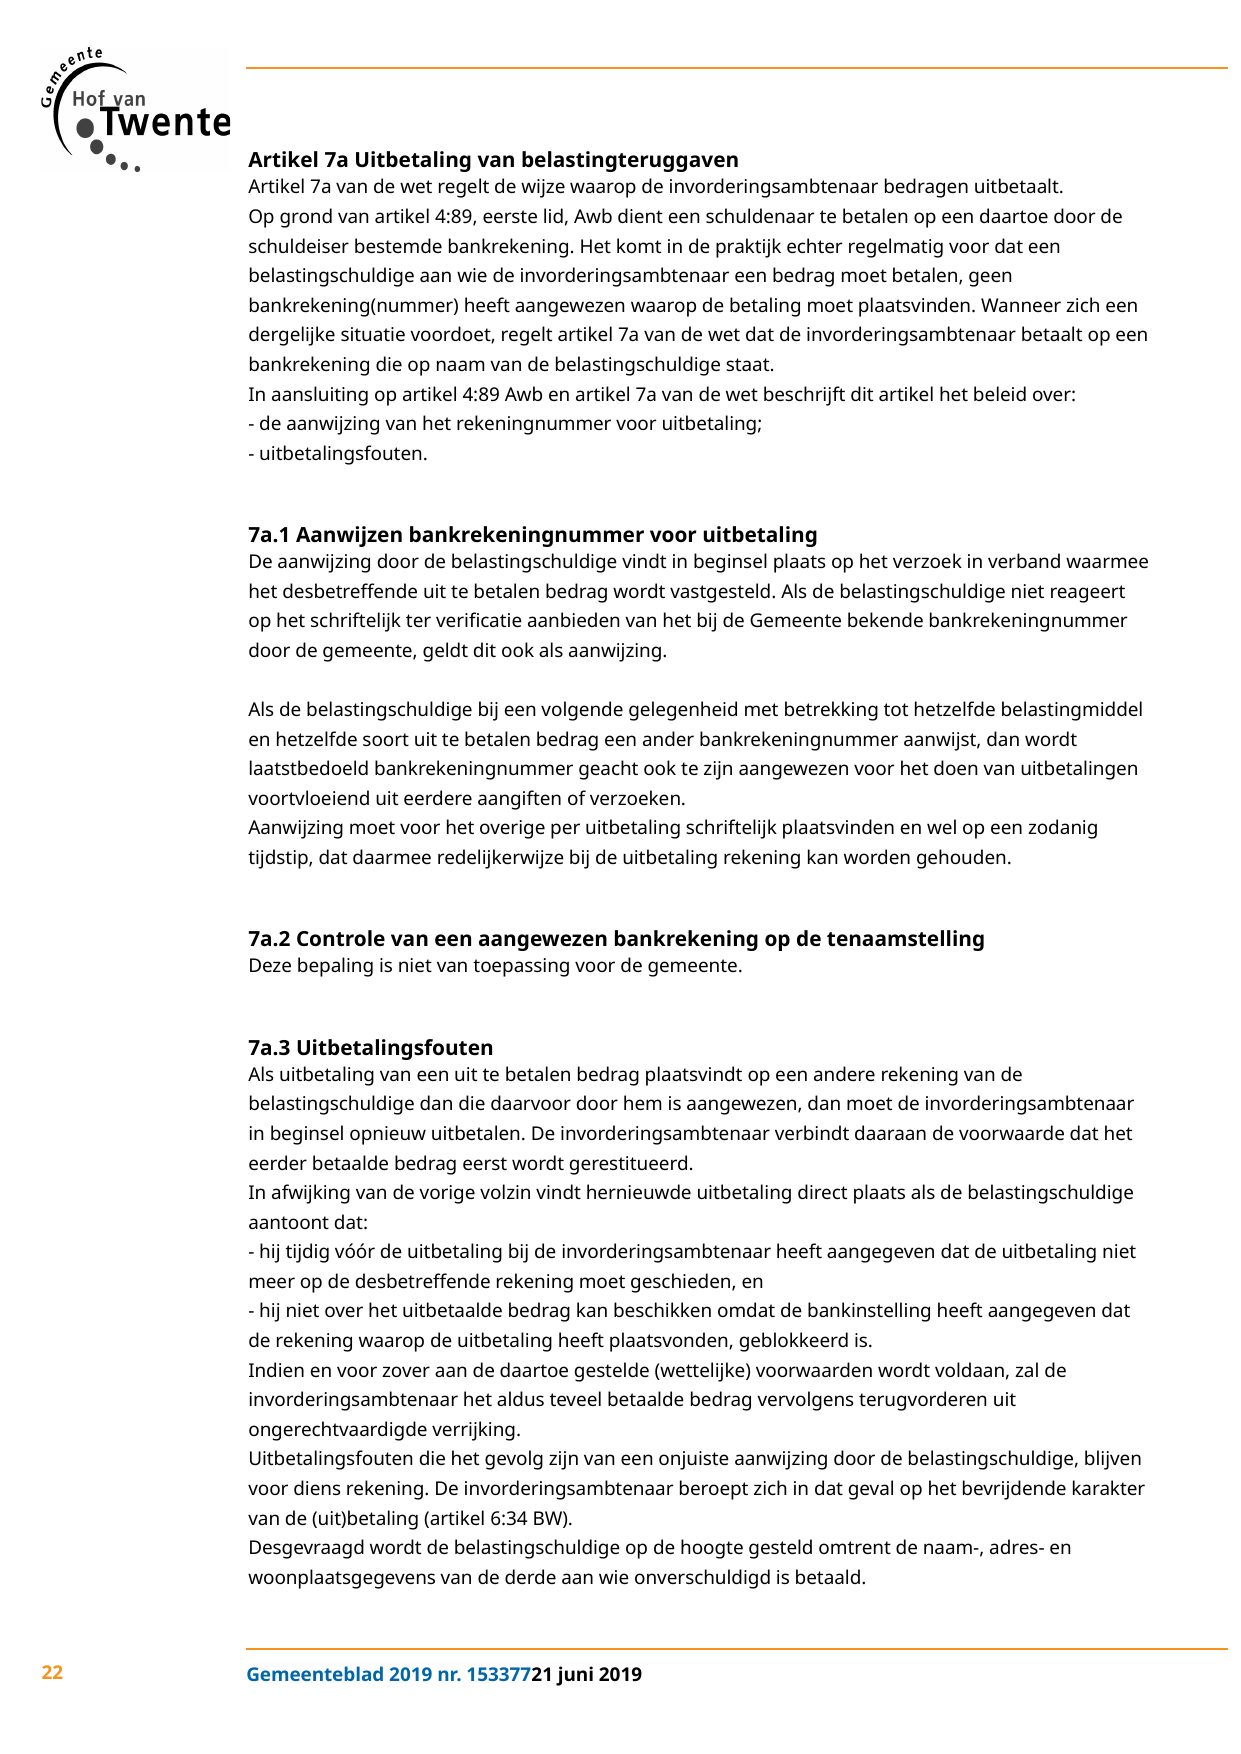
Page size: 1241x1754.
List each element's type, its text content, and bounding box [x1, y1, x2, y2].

text Op grond van artikel 4:89, eerste lid, Awb dient een schuldenaar te betalen op een daartoe door de schuldeiser bestemde bankrekening. Het komt in de praktijk echter regelmatig voor dat een belastingschuldige aan wie de invorderingsambtenaar een bedrag moet betalen, geen bankrekening(nummer) heeft aangewezen waarop de betaling moet plaatsvinden. Wanneer zich een dergelijke situatie voordoet, regelt artikel 7a van de wet dat de invorderingsambtenaar betaalt op een bankrekening die op naam van de belastingschuldige staat. [248, 203, 1152, 377]
text Desgevraagd wordt de belastingschuldige op de hoogte gesteld omtrent de naam-, adres- en woonplaatsgegevens van de derde aan wie onverschuldigd is betaald. [248, 1534, 1152, 1590]
text Deze bepaling is niet van toepassing voor de gemeente. [248, 953, 1152, 978]
text Indien en voor zover aan de daartoe gestelde (wettelijke) voorwaarden wordt voldaan, zal de invorderingsambtenaar het aldus teveel betaalde bedrag vervolgens terugvorderen uit ongerechtvaardigde verrijking. [248, 1357, 1152, 1442]
text Artikel 7a van de wet regelt de wijze waarop de invorderingsambtenaar bedragen uitbetaalt. [248, 174, 1152, 199]
text - de aanwijzing van het rekeningnummer voor uitbetaling; [248, 410, 1152, 436]
text Uitbetalingsfouten die het gevolg zijn van een onjuiste aanwijzing door de belastingschuldige, blijven voor diens rekening. De invorderingsambtenaar beroept zich in dat geval op het bevrijdende karakter van de (uit)betaling (artikel 6:34 BW). [248, 1446, 1152, 1531]
text - hij tijdig vóór de uitbetaling bij de invorderingsambtenaar heeft aangegeven dat de uitbetaling niet meer op de desbetreffende rekening moet geschieden, en [248, 1238, 1152, 1294]
text 7a.3 Uitbetalingsfouten [248, 1033, 1152, 1061]
text In aansluiting op artikel 4:89 Awb en artikel 7a van de wet beschrijft dit artikel het beleid over: [248, 381, 1152, 406]
text - uitbetalingsfouten. [248, 440, 1152, 466]
text Artikel 7a Uitbetaling van belastingteruggaven [248, 145, 1152, 174]
text 7a.1 Aanwijzen bankrekeningnummer voor uitbetaling [248, 520, 1152, 548]
text Als de belastingschuldige bij een volgende gelegenheid met betrekking tot hetzelfde belastingmiddel en hetzelfde soort uit te betalen bedrag een ander bankrekeningnummer aanwijst, dan wordt laatstbedoeld bankrekeningnummer geacht ook te zijn aangewezen voor het doen van uitbetalingen voortvloeiend uit eerdere aangiften of verzoeken. [248, 696, 1152, 811]
picture [41, 47, 231, 172]
text Als uitbetaling van een uit te betalen bedrag plaatsvindt op een andere rekening van de belastingschuldige dan die daarvoor door hem is aangewezen, dan moet de invorderingsambtenaar in beginsel opnieuw uitbetalen. De invorderingsambtenaar verbindt daaraan de voorwaarde dat het eerder betaalde bedrag eerst wordt gerestitueerd. [248, 1061, 1152, 1176]
text In afwijking van de vorige volzin vindt hernieuwde uitbetaling direct plaats als de belastingschuldige aantoont dat: [248, 1179, 1152, 1235]
text Aanwijzing moet voor het overige per uitbetaling schriftelijk plaatsvinden en wel op een zodanig tijdstip, dat daarmee redelijkerwijze bij de uitbetaling rekening kan worden gehouden. [248, 814, 1152, 870]
text - hij niet over het uitbetaalde bedrag kan beschikken omdat de bankinstelling heeft aangegeven dat de rekening waarop de uitbetaling heeft plaatsvonden, geblokkeerd is. [248, 1298, 1152, 1353]
text De aanwijzing door de belastingschuldige vindt in beginsel plaats op het verzoek in verband waarmee het desbetreffende uit te betalen bedrag wordt vastgesteld. Als de belastingschuldige niet reageert op het schriftelijk ter verificatie aanbieden van het bij de Gemeente bekende bankrekeningnummer door de gemeente, geldt dit ook als aanwijzing. [248, 548, 1152, 663]
text 7a.2 Controle van een aangewezen bankrekening op de tenaamstelling [248, 924, 1152, 953]
